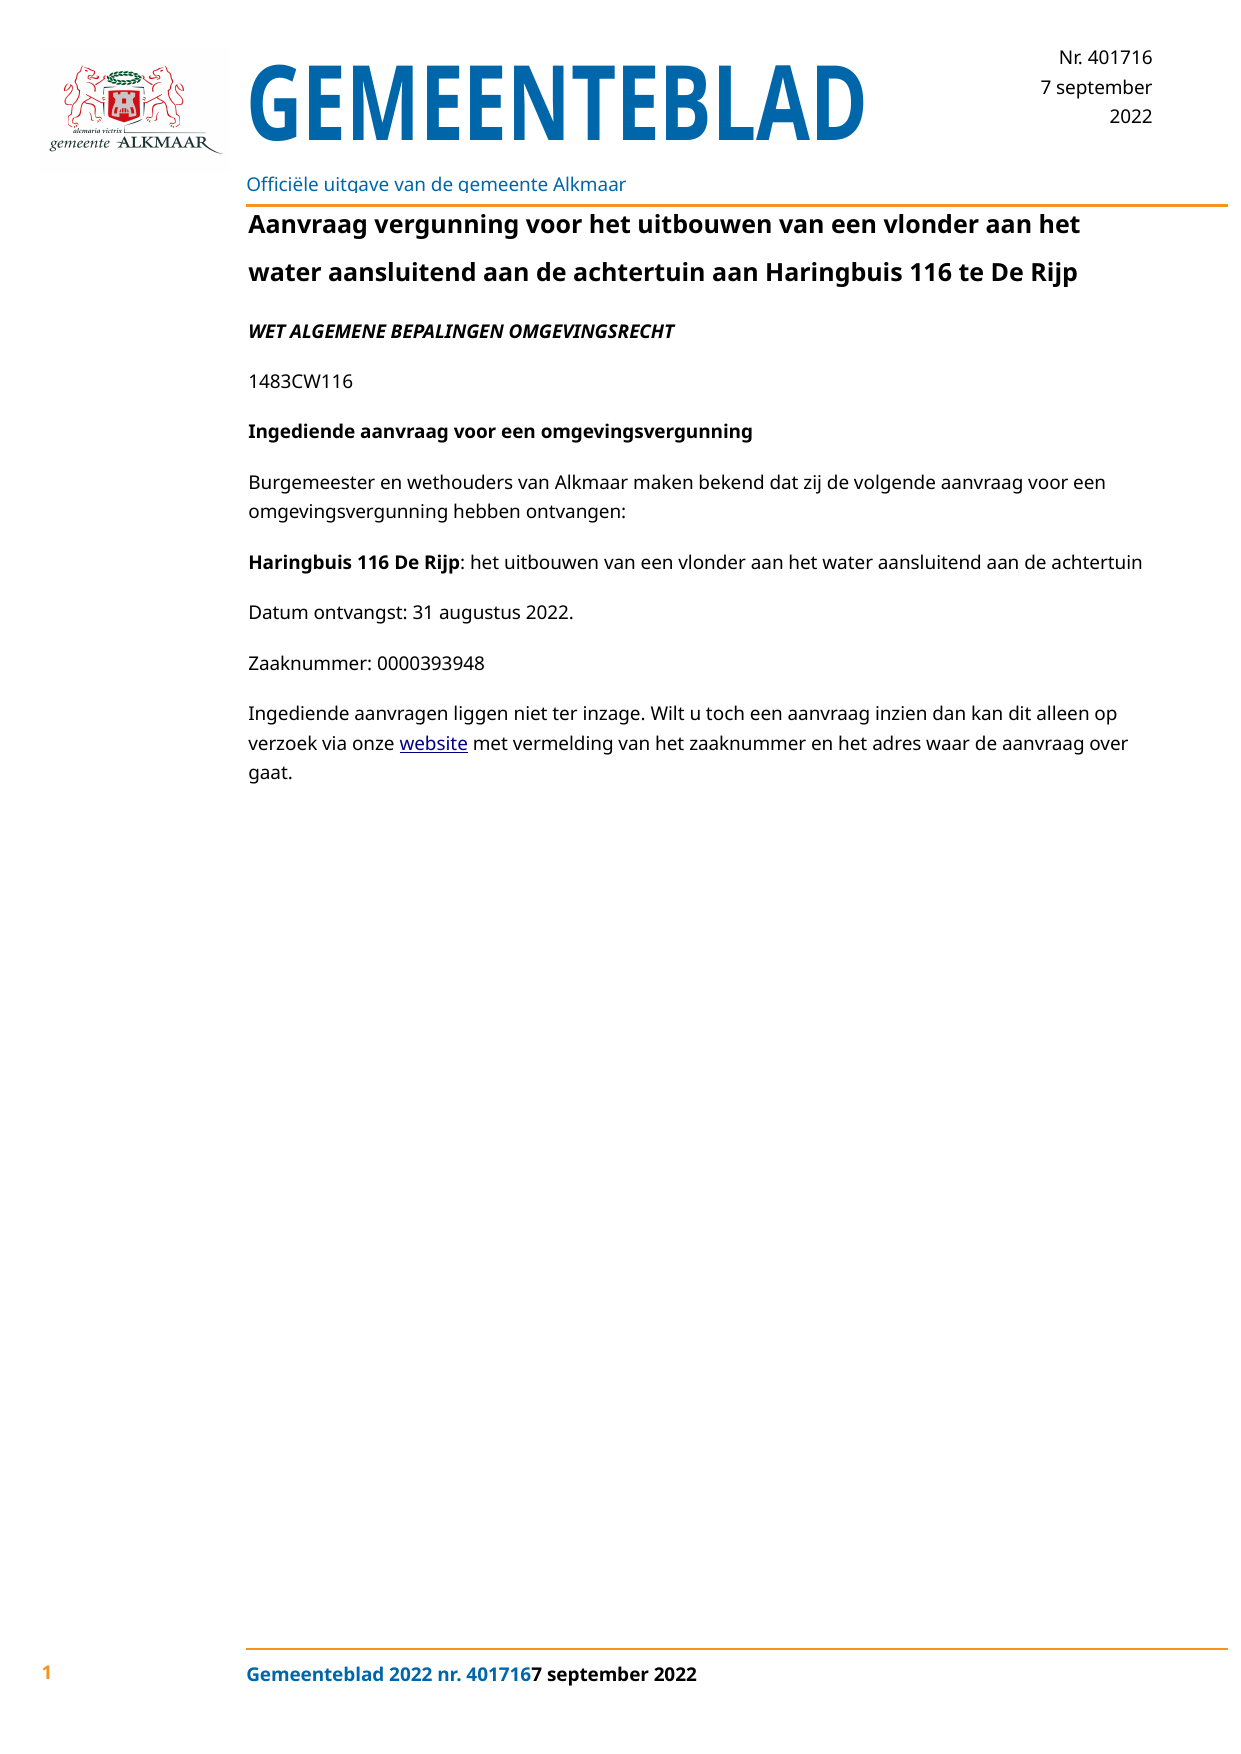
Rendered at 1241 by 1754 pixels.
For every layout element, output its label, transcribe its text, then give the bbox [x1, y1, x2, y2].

text WET ALGEMENE BEPALINGEN OMGEVINGSRECHT [248, 318, 1152, 344]
text Aanvraag vergunning voor het uitbouwen van een vlonder aan het water aansluitend aan de achtertuin aan Haringbuis 116 te De Rijp [248, 207, 1152, 288]
text 1483CW116 [248, 368, 1152, 394]
picture [41, 47, 231, 172]
text Ingediende aanvragen liggen niet ter inzage. Wilt u toch een aanvraag inzien dan kan dit alleen op verzoek via onze website met vermelding van het zaaknummer en het adres waar de aanvraag over gaat. [248, 700, 1152, 785]
text Zaaknummer: 0000393948 [248, 650, 1152, 676]
text Datum ontvangst: 31 augustus 2022. [248, 599, 1152, 625]
text Ingediende aanvraag voor een omgevingsvergunning [248, 419, 1152, 444]
text Haringbuis 116 De Rijp: het uitbouwen van een vlonder aan het water aansluitend aan de achtertuin [248, 549, 1152, 575]
text Burgemeester en wethouders van Alkmaar maken bekend dat zij de volgende aanvraag voor een omgevingsvergunning hebben ontvangen: [248, 469, 1152, 524]
